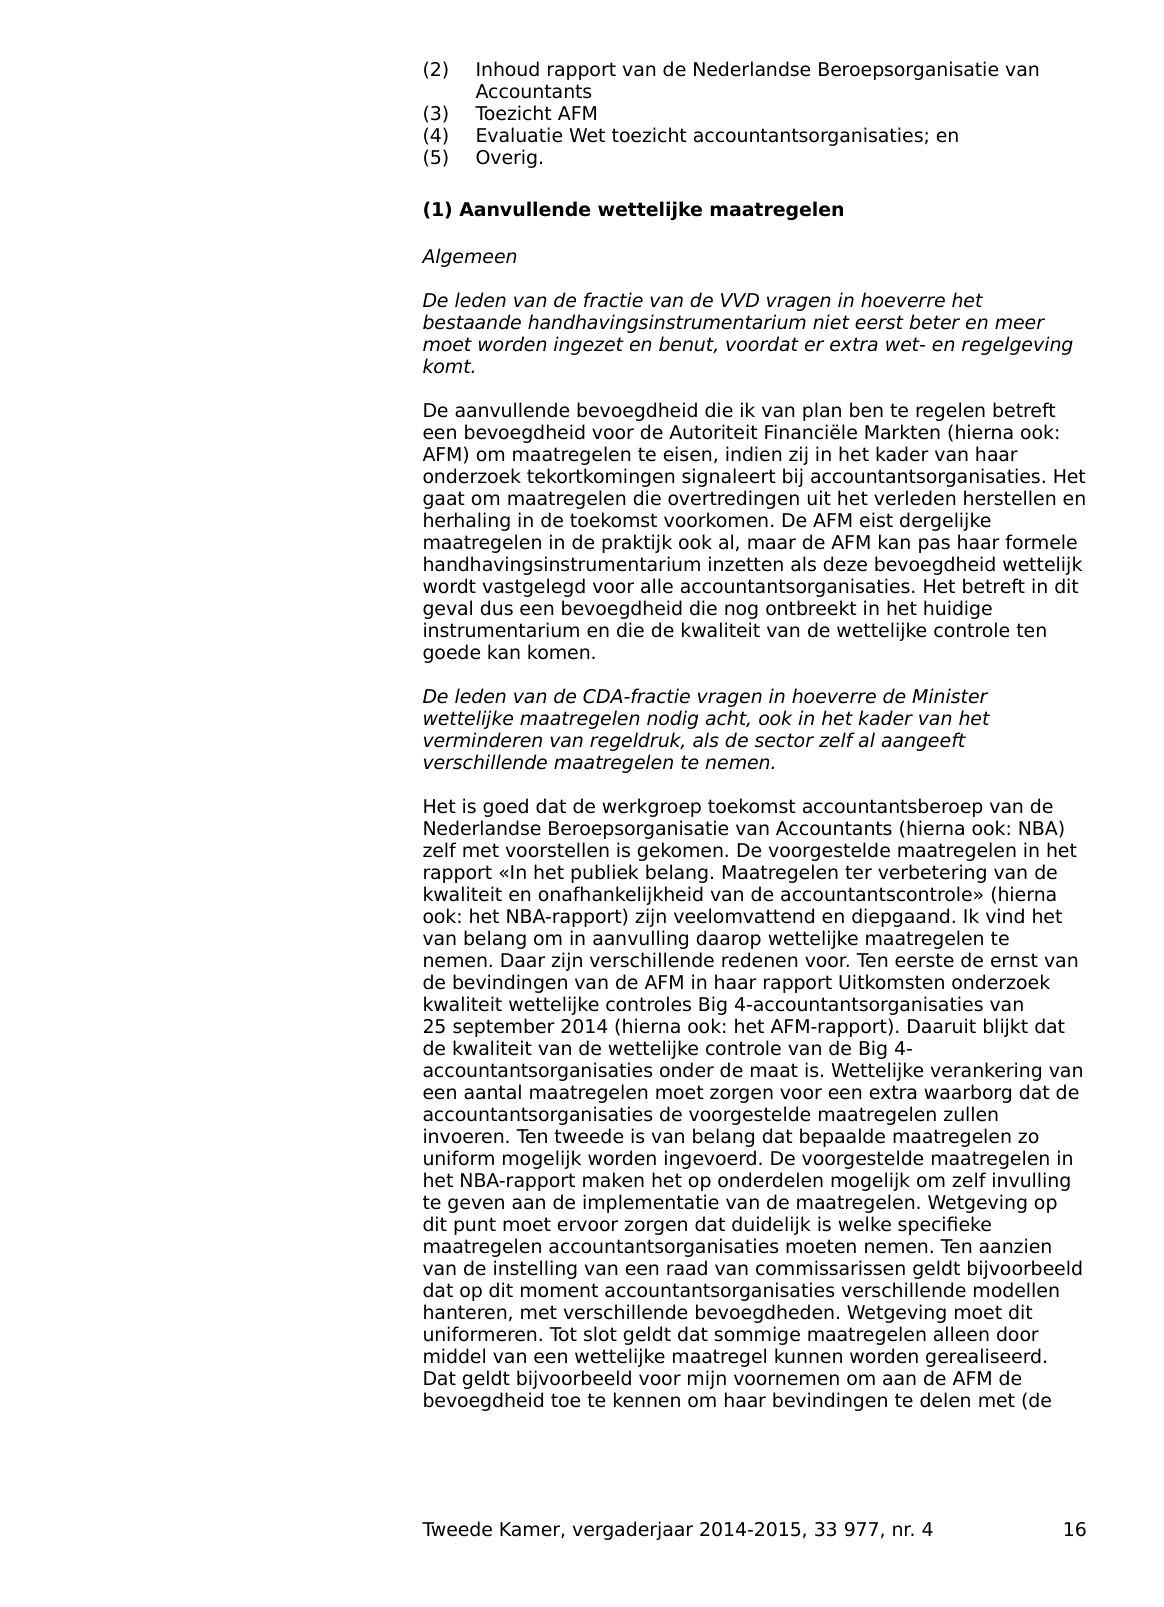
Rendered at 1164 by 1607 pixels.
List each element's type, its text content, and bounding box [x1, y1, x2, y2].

text De leden van de CDA-fractie vragen in hoeverre de Minister wettelijke maatregelen nodig acht, ook in het kader van het verminderen van regeldruk, als de sector zelf al aangeeft verschillende maatregelen te nemen. [422, 686, 1087, 774]
text (5) Overig. [422, 147, 1087, 169]
text De leden van de fractie van de VVD vragen in hoeverre het bestaande handhavingsinstrumentarium niet eerst beter en meer moet worden ingezet en benut, voordat er extra wet- en regelgeving komt. [422, 290, 1087, 378]
subtitle Algemeen [422, 246, 1087, 268]
text Het is goed dat de werkgroep toekomst accountantsberoep van de Nederlandse Beroepsorganisatie van Accountants (hierna ook: NBA) zelf met voorstellen is gekomen. De voorgestelde maatregelen in het rapport «In het publiek belang. Maatregelen ter verbetering van de kwaliteit en onafhankelijkheid van de accountantscontrole» (hierna ook: het NBA-rapport) zijn veelomvattend en diepgaand. Ik vind het van belang om in aanvulling daarop wettelijke maatregelen te nemen. Daar zijn verschillende redenen voor. Ten eerste de ernst van de bevindingen van de AFM in haar rapport Uitkomsten onderzoek kwaliteit wettelijke controles Big 4-accountantsorganisaties van 25 september 2014 (hierna ook: het AFM-rapport). Daaruit blijkt dat de kwaliteit van de wettelijke controle van de Big 4-accountantsorganisaties onder de maat is. Wettelijke verankering van een aantal maatregelen moet zorgen voor een extra waarborg dat de accountantsorganisaties de voorgestelde maatregelen zullen invoeren. Ten tweede is van belang dat bepaalde maatregelen zo uniform mogelijk worden ingevoerd. De voorgestelde maatregelen in het NBA-rapport maken het op onderdelen mogelijk om zelf invulling te geven aan de implementatie van de maatregelen. Wetgeving op dit punt moet ervoor zorgen dat duidelijk is welke specifieke maatregelen accountantsorganisaties moeten nemen. Ten aanzien van de instelling van een raad van commissarissen geldt bijvoorbeeld dat op dit moment accountantsorganisaties verschillende modellen hanteren, met verschillende bevoegdheden. Wetgeving moet dit uniformeren. Tot slot geldt dat sommige maatregelen alleen door middel van een wettelijke maatregel kunnen worden gerealiseerd. Dat geldt bijvoorbeeld voor mijn voornemen om aan de AFM de bevoegdheid toe te kennen om haar bevindingen te delen met (de [422, 796, 1087, 1412]
text (2) Inhoud rapport van de Nederlandse Beroepsorganisatie van Accountants [422, 59, 1087, 103]
text (4) Evaluatie Wet toezicht accountantsorganisaties; en [422, 125, 1087, 147]
text De aanvullende bevoegdheid die ik van plan ben te regelen betreft een bevoegdheid voor de Autoriteit Financiële Markten (hierna ook: AFM) om maatregelen te eisen, indien zij in het kader van haar onderzoek tekortkomingen signaleert bij accountantsorganisaties. Het gaat om maatregelen die overtredingen uit het verleden herstellen en herhaling in de toekomst voorkomen. De AFM eist dergelijke maatregelen in de praktijk ook al, maar de AFM kan pas haar formele handhavingsinstrumentarium inzetten als deze bevoegdheid wettelijk wordt vastgelegd voor alle accountantsorganisaties. Het betreft in dit geval dus een bevoegdheid die nog ontbreekt in het huidige instrumentarium en die de kwaliteit van de wettelijke controle ten goede kan komen. [422, 400, 1087, 664]
subtitle (1) Aanvullende wettelijke maatregelen [422, 199, 1087, 221]
text (3) Toezicht AFM [422, 103, 1087, 125]
